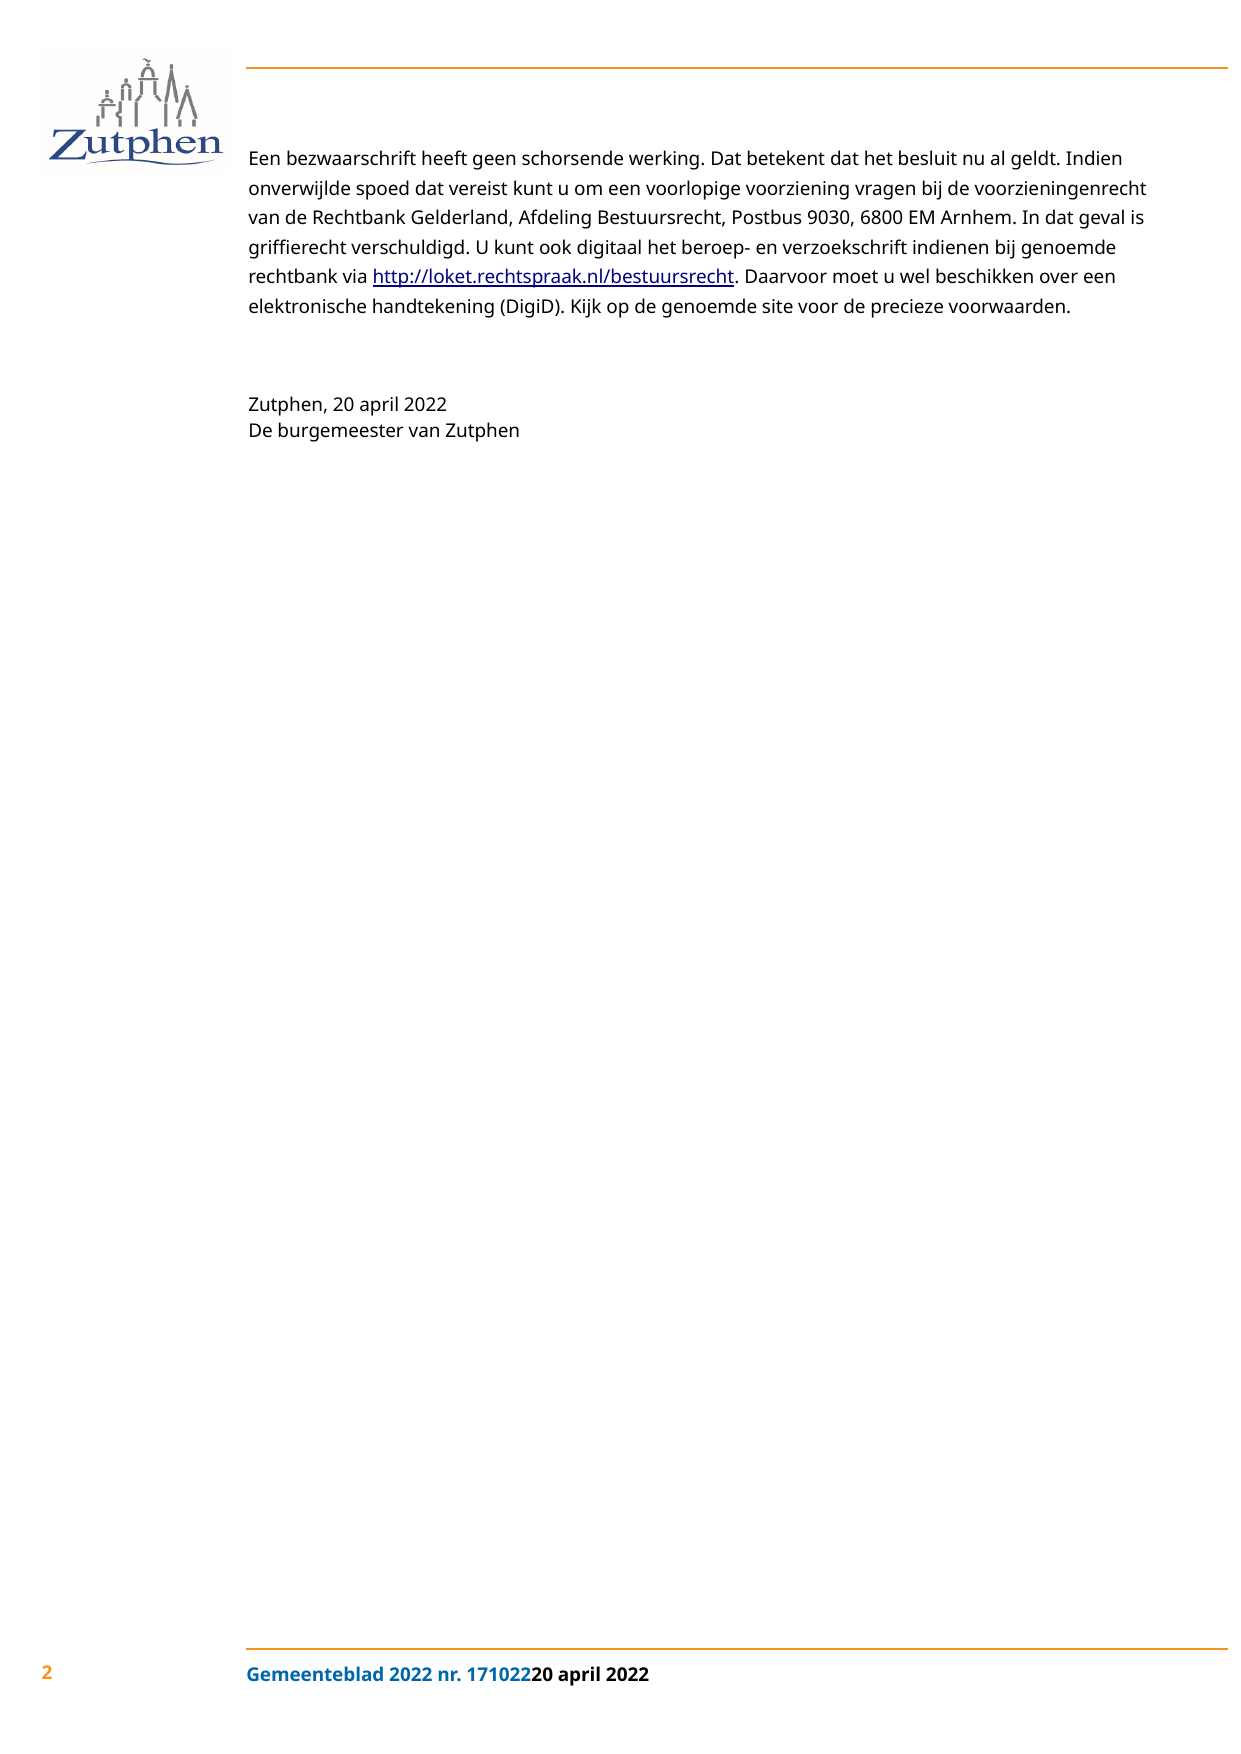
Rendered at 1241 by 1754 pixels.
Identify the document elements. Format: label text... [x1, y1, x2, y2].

picture [41, 47, 231, 172]
text Zutphen, 20 april 2022 [248, 391, 1152, 417]
text De burgemeester van Zutphen [248, 417, 1152, 443]
text Een bezwaarschrift heeft geen schorsende werking. Dat betekent dat het besluit nu al geldt. Indien onverwijlde spoed dat vereist kunt u om een voorlopige voorziening vragen bij de voorzieningenrecht van de Rechtbank Gelderland, Afdeling Bestuursrecht, Postbus 9030, 6800 EM Arnhem. In dat geval is griffierecht verschuldigd. U kunt ook digitaal het beroep- en verzoekschrift indienen bij genoemde rechtbank via http://loket.rechtspraak.nl/bestuursrecht. Daarvoor moet u wel beschikken over een elektronische handtekening (DigiD). Kijk op de genoemde site voor de precieze voorwaarden. [248, 145, 1152, 319]
